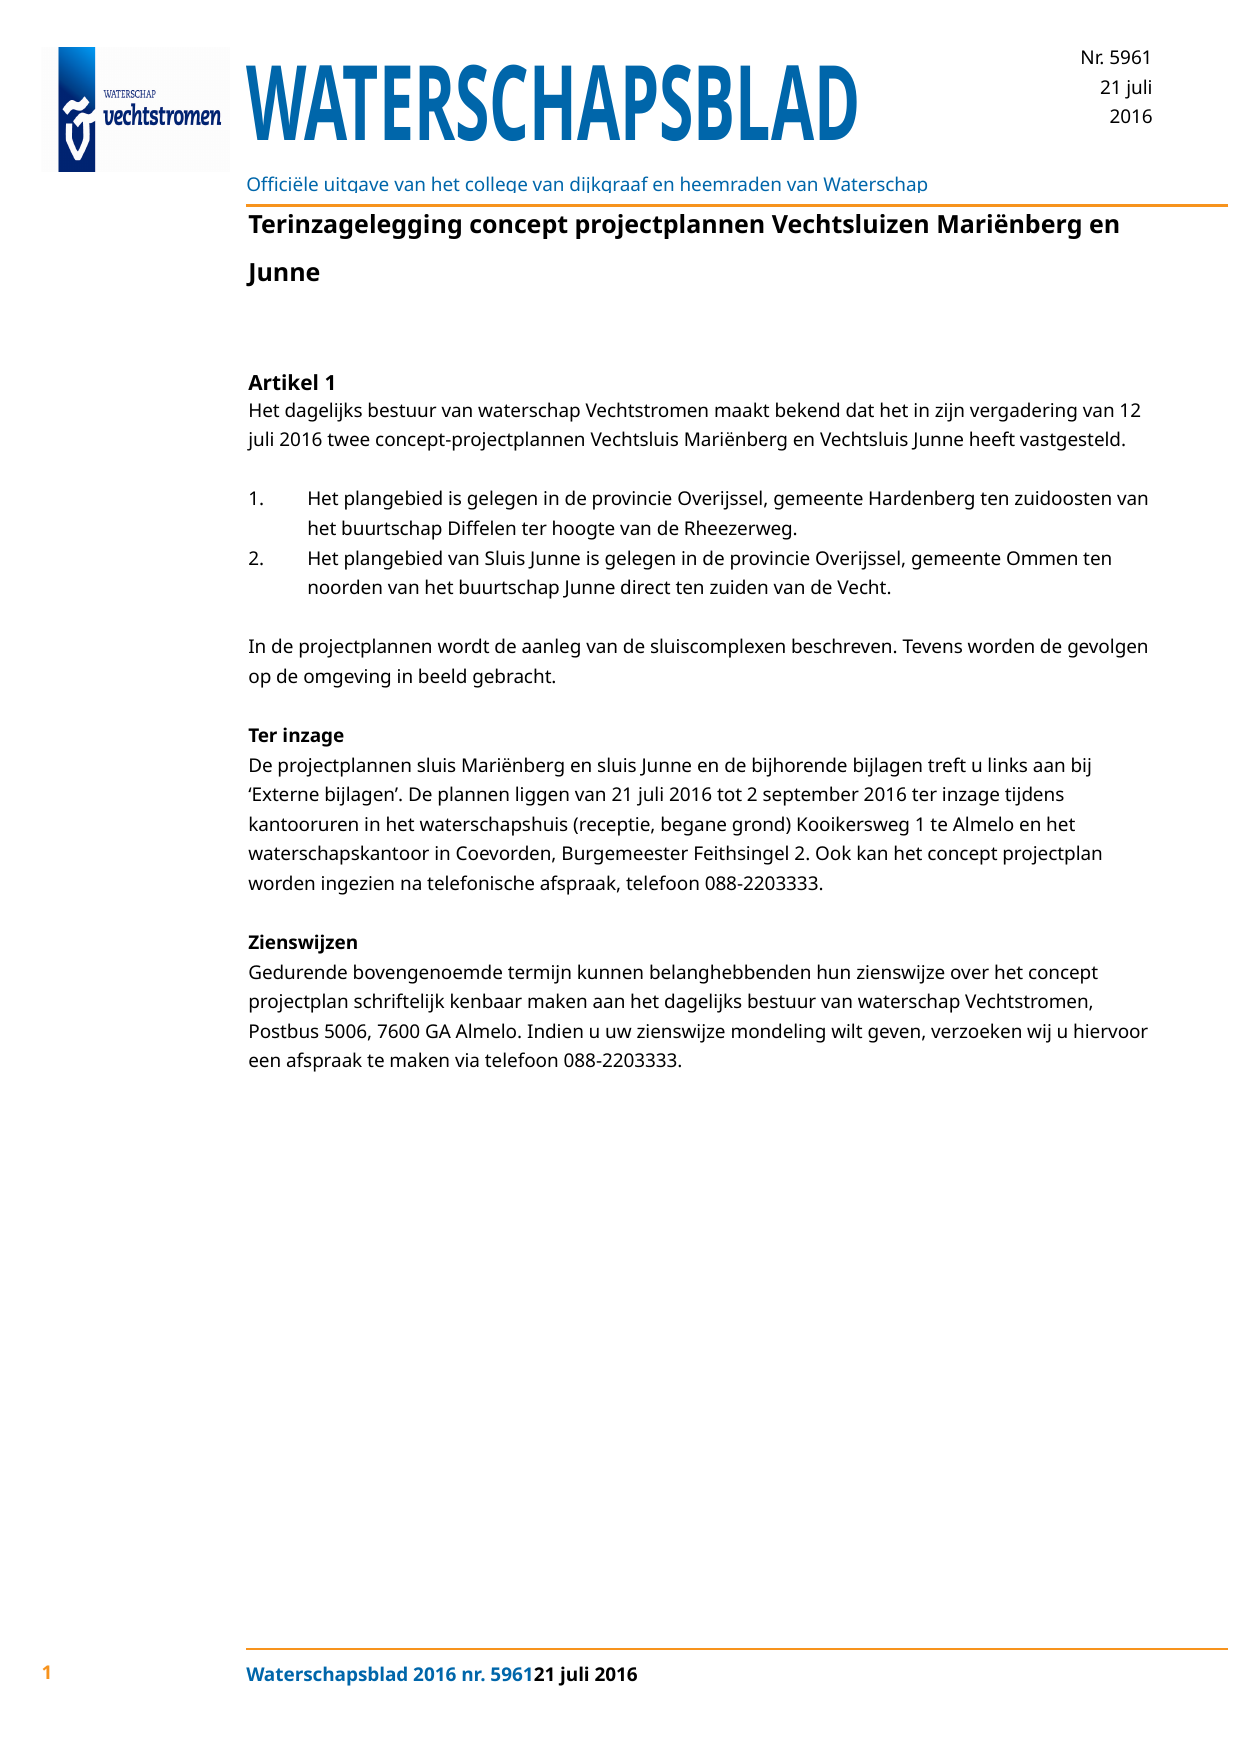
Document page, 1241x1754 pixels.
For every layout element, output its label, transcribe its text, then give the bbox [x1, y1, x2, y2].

text Zienswijzen [248, 929, 1152, 955]
list Het plangebied is gelegen in de provincie Overijssel, gemeente Hardenberg ten zuidoosten van het buurtschap Diffelen ter hoogte van de Rheezerweg. [248, 486, 1152, 541]
text De projectplannen sluis Mariënberg en sluis Junne en de bijhorende bijlagen treft u links aan bij ‘Externe bijlagen’. De plannen liggen van 21 juli 2016 tot 2 september 2016 ter inzage tijdens kantooruren in het waterschapshuis (receptie, begane grond) Kooikersweg 1 te Almelo en het waterschapskantoor in Coevorden, Burgemeester Feithsingel 2. Ook kan het concept projectplan worden ingezien na telefonische afspraak, telefoon 088-2203333. [248, 752, 1152, 896]
text Het dagelijks bestuur van waterschap Vechtstromen maakt bekend dat het in zijn vergadering van 12 juli 2016 twee concept-projectplannen Vechtsluis Mariënberg en Vechtsluis Junne heeft vastgesteld. [248, 397, 1152, 452]
text Ter inzage [248, 722, 1152, 748]
text Artikel 1 [248, 368, 1152, 397]
text In de projectplannen wordt de aanleg van de sluiscomplexen beschreven. Tevens worden de gevolgen op de omgeving in beeld gebracht. [248, 633, 1152, 689]
list Het plangebied van Sluis Junne is gelegen in de provincie Overijssel, gemeente Ommen ten noorden van het buurtschap Junne direct ten zuiden van de Vecht. [248, 545, 1152, 600]
text Terinzagelegging concept projectplannen Vechtsluizen Mariënberg en Junne [248, 207, 1152, 288]
text Gedurende bovengenoemde termijn kunnen belanghebbenden hun zienswijze over het concept projectplan schriftelijk kenbaar maken aan het dagelijks bestuur van waterschap Vechtstromen, Postbus 5006, 7600 GA Almelo. Indien u uw zienswijze mondeling wilt geven, verzoeken wij u hiervoor een afspraak te maken via telefoon 088-2203333. [248, 959, 1152, 1073]
picture [41, 47, 231, 172]
